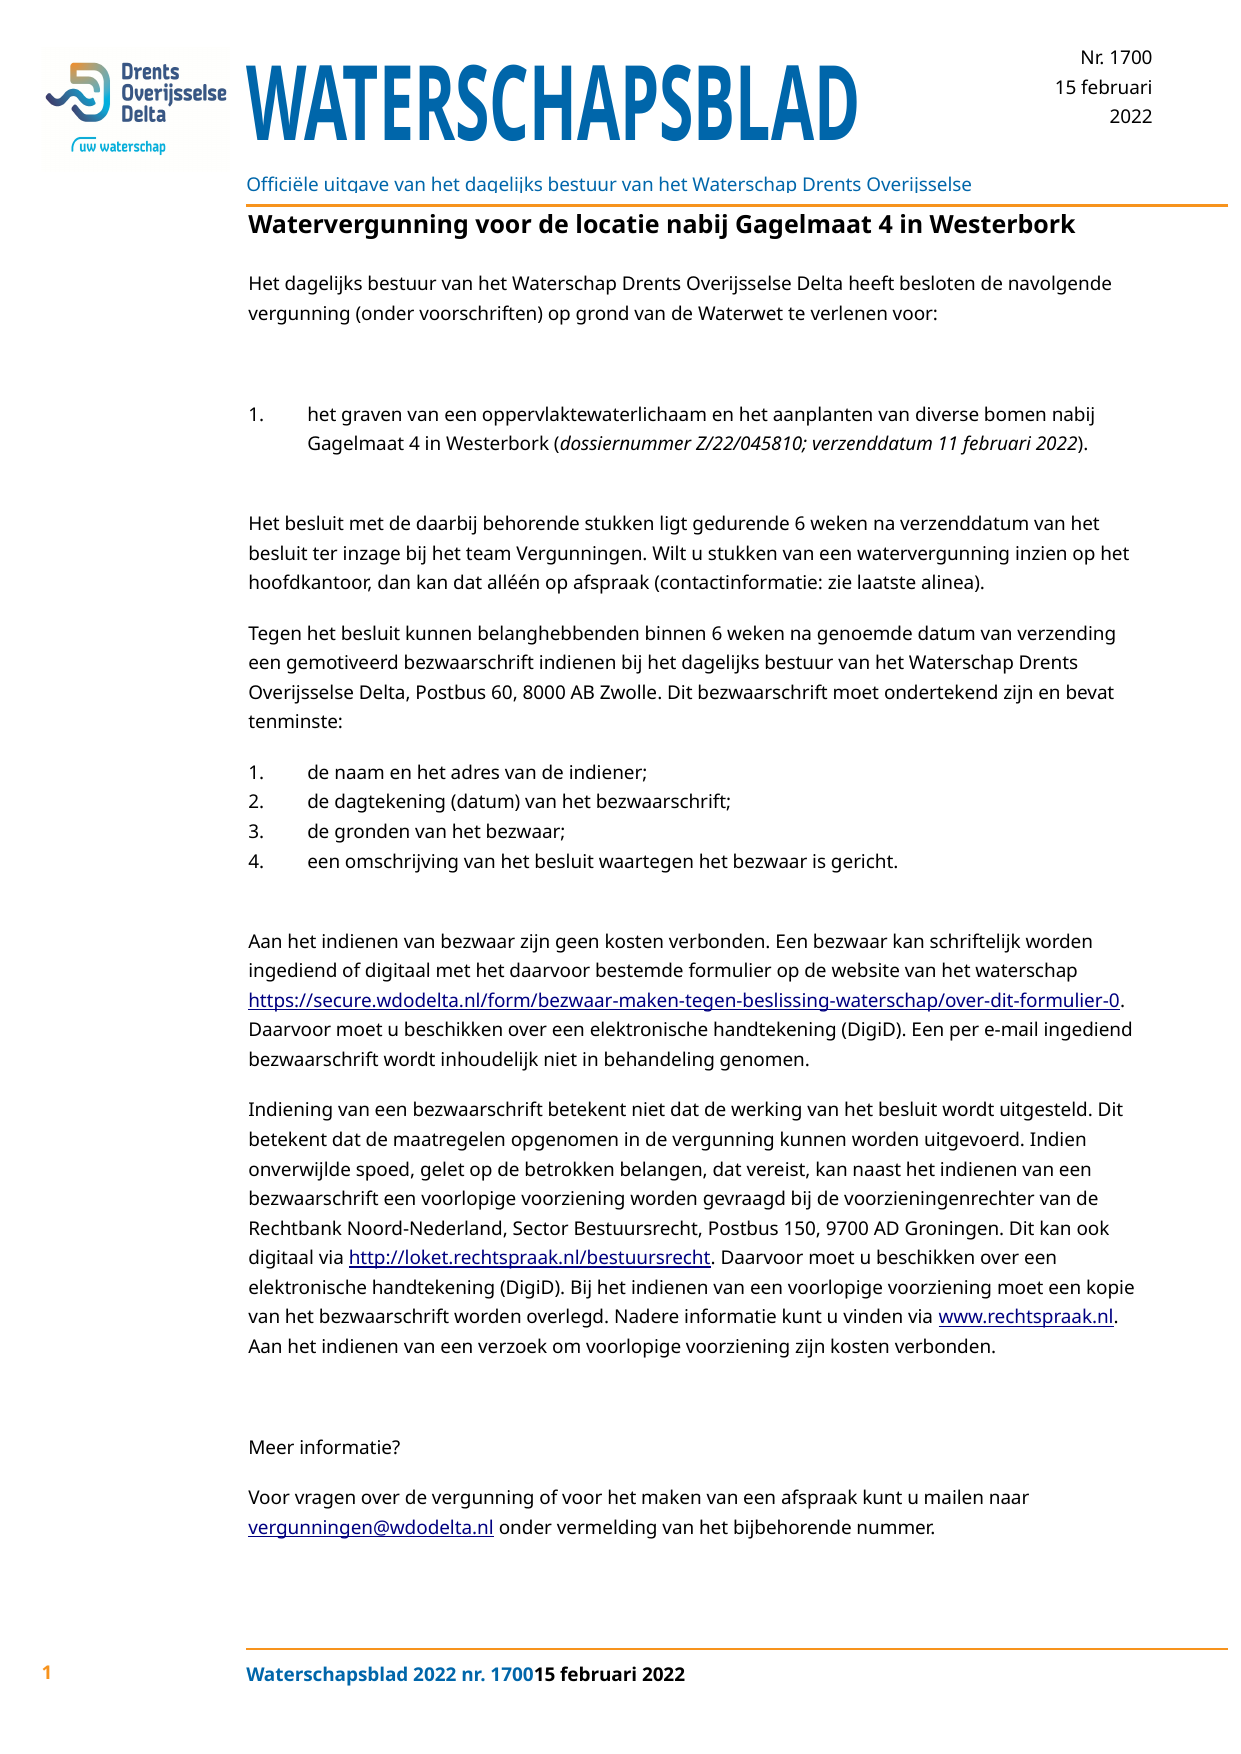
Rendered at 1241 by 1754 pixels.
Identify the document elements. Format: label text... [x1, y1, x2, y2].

list de naam en het adres van de indiener; [248, 759, 1152, 785]
text Tegen het besluit kunnen belanghebbenden binnen 6 weken na genoemde datum van verzending een gemotiveerd bezwaarschrift indienen bij het dagelijks bestuur van het Waterschap Drents Overijsselse Delta, Postbus 60, 8000 AB Zwolle. Dit bezwaarschrift moet ondertekend zijn en bevat tenminste: [248, 620, 1152, 734]
text Het dagelijks bestuur van het Waterschap Drents Overijsselse Delta heeft besloten de navolgende vergunning (onder voorschriften) op grond van de Waterwet te verlenen voor: [248, 270, 1152, 326]
text Watervergunning voor de locatie nabij Gagelmaat 4 in Westerbork [248, 207, 1152, 241]
list een omschrijving van het besluit waartegen het bezwaar is gericht. [248, 848, 1152, 873]
text Aan het indienen van bezwaar zijn geen kosten verbonden. Een bezwaar kan schriftelijk worden ingediend of digitaal met het daarvoor bestemde formulier op de website van het waterschap https://secure.wdodelta.nl/form/bezwaar-maken-tegen-beslissing-waterschap/over-dit-formulier-0. Daarvoor moet u beschikken over een elektronische handtekening (DigiD). Een per e-mail ingediend bezwaarschrift wordt inhoudelijk niet in behandeling genomen. [248, 928, 1152, 1072]
text Het besluit met de daarbij behorende stukken ligt gedurende 6 weken na verzenddatum van het besluit ter inzage bij het team Vergunningen. Wilt u stukken van een watervergunning inzien op het hoofdkantoor, dan kan dat alléén op afspraak (contactinformatie: zie laatste alinea). [248, 510, 1152, 595]
text Indiening van een bezwaarschrift betekent niet dat de werking van het besluit wordt uitgesteld. Dit betekent dat de maatregelen opgenomen in de vergunning kunnen worden uitgevoerd. Indien onverwijlde spoed, gelet op de betrokken belangen, dat vereist, kan naast het indienen van een bezwaarschrift een voorlopige voorziening worden gevraagd bij de voorzieningenrechter van de Rechtbank Noord-Nederland, Sector Bestuursrecht, Postbus 150, 9700 AD Groningen. Dit kan ook digitaal via http://loket.rechtspraak.nl/bestuursrecht. Daarvoor moet u beschikken over een elektronische handtekening (DigiD). Bij het indienen van een voorlopige voorziening moet een kopie van het bezwaarschrift worden overlegd. Nadere informatie kunt u vinden via www.rechtspraak.nl. Aan het indienen van een verzoek om voorlopige voorziening zijn kosten verbonden. [248, 1097, 1152, 1359]
list de gronden van het bezwaar; [248, 818, 1152, 844]
text Voor vragen over de vergunning of voor het maken van een afspraak kunt u mailen naar vergunningen@wdodelta.nl onder vermelding van het bijbehorende nummer. [248, 1484, 1152, 1540]
list de dagtekening (datum) van het bezwaarschrift; [248, 789, 1152, 814]
picture [41, 47, 231, 172]
text Meer informatie? [248, 1434, 1152, 1460]
list het graven van een oppervlaktewaterlichaam en het aanplanten van diverse bomen nabij Gagelmaat 4 in Westerbork (dossiernummer Z/22/045810; verzenddatum 11 februari 2022). [248, 401, 1152, 456]
